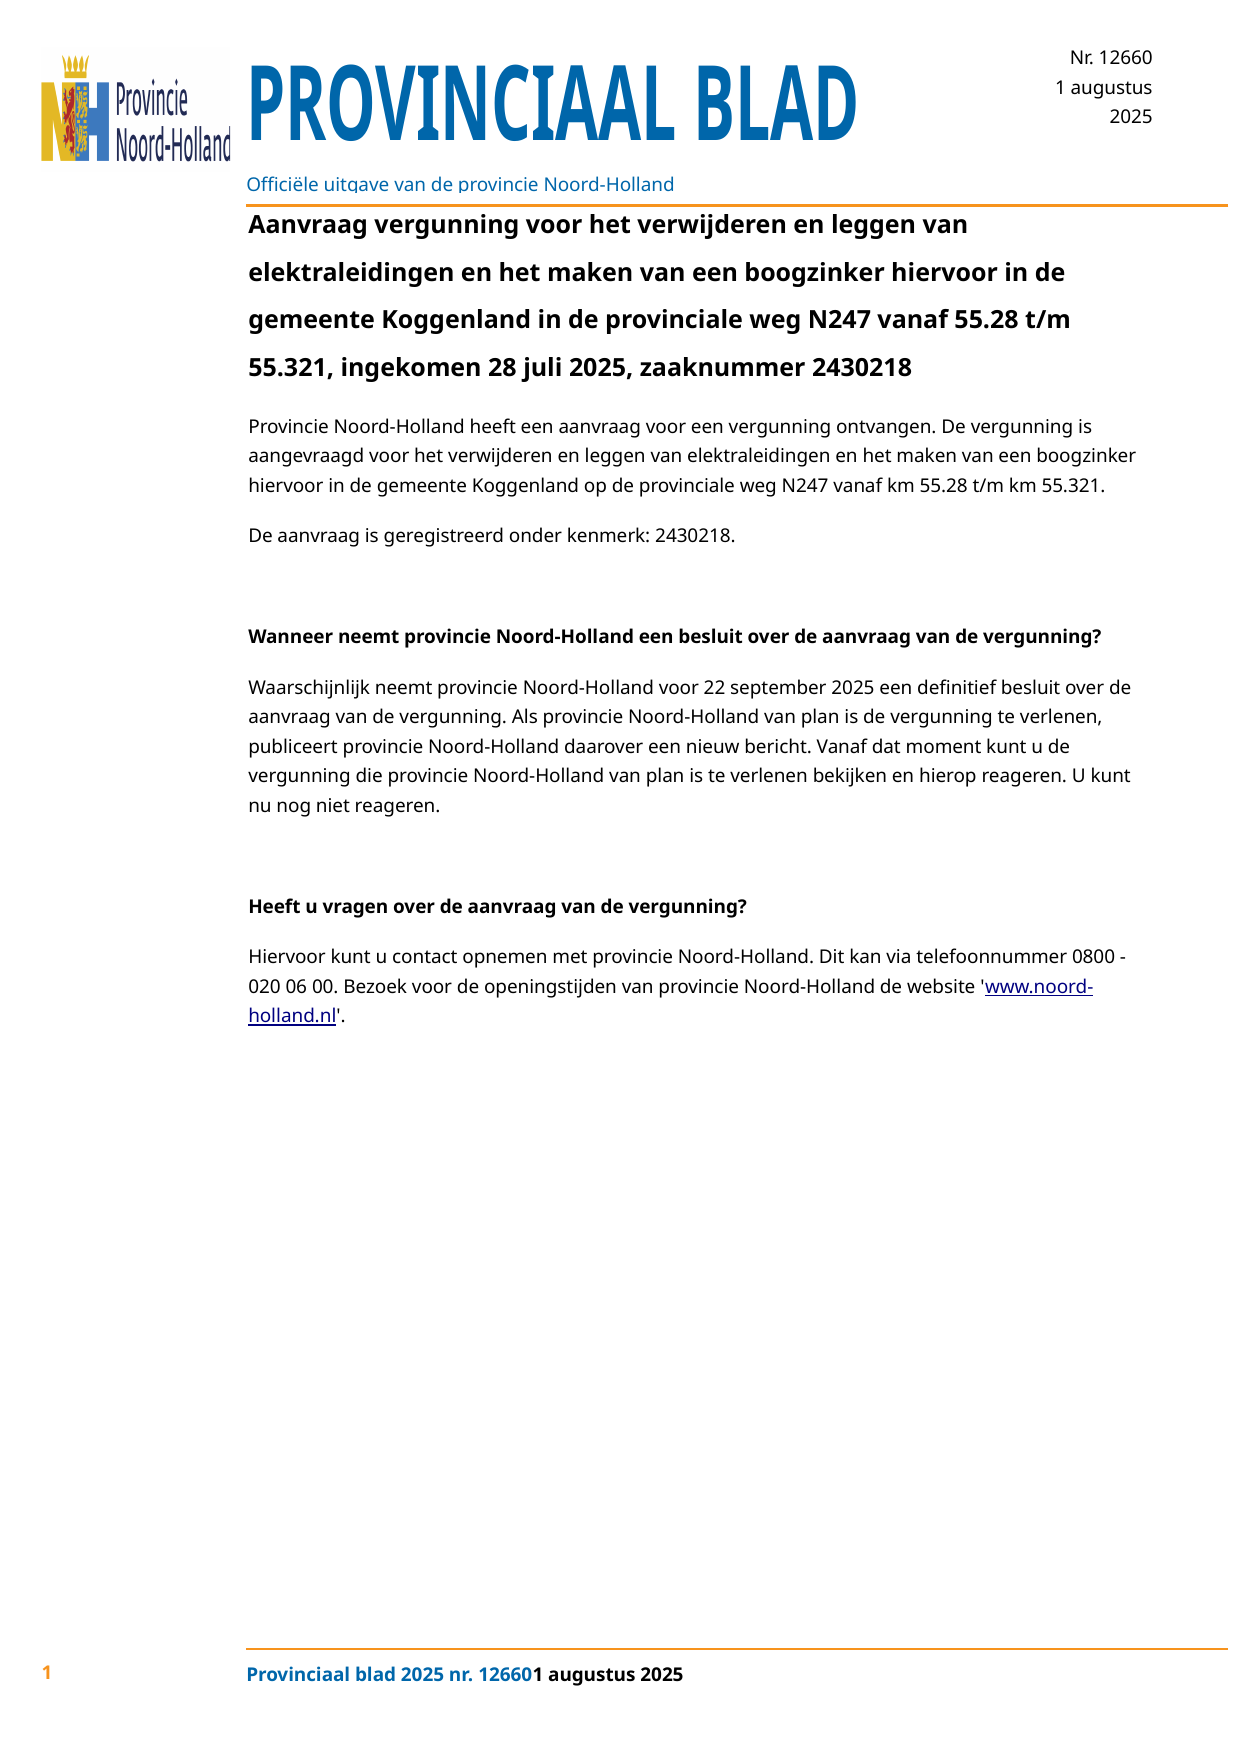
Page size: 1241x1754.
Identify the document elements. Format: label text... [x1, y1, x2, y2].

text De aanvraag is geregistreerd onder kenmerk: 2430218. [248, 523, 1152, 548]
text Wanneer neemt provincie Noord-Holland een besluit over de aanvraag van de vergunning? [248, 623, 1152, 649]
text Aanvraag vergunning voor het verwijderen en leggen van elektraleidingen en het maken van een boogzinker hiervoor in de gemeente Koggenland in de provinciale weg N247 vanaf 55.28 t/m 55.321, ingekomen 28 juli 2025, zaaknummer 2430218 [248, 207, 1152, 384]
text Hiervoor kunt u contact opnemen met provincie Noord-Holland. Dit kan via telefoonnummer 0800 - 020 06 00. Bezoek voor de openingstijden van provincie Noord-Holland de website 'www.noord-holland.nl'. [248, 943, 1152, 1028]
picture [41, 47, 231, 172]
text Heeft u vragen over de aanvraag van de vergunning? [248, 893, 1152, 919]
text Provincie Noord-Holland heeft een aanvraag voor een vergunning ontvangen. De vergunning is aangevraagd voor het verwijderen en leggen van elektraleidingen en het maken van een boogzinker hiervoor in de gemeente Koggenland op de provinciale weg N247 vanaf km 55.28 t/m km 55.321. [248, 413, 1152, 498]
text Waarschijnlijk neemt provincie Noord-Holland voor 22 september 2025 een definitief besluit over de aanvraag van de vergunning. Als provincie Noord-Holland van plan is de vergunning te verlenen, publiceert provincie Noord-Holland daarover een nieuw bericht. Vanaf dat moment kunt u de vergunning die provincie Noord-Holland van plan is te verlenen bekijken en hierop reageren. U kunt nu nog niet reageren. [248, 674, 1152, 818]
